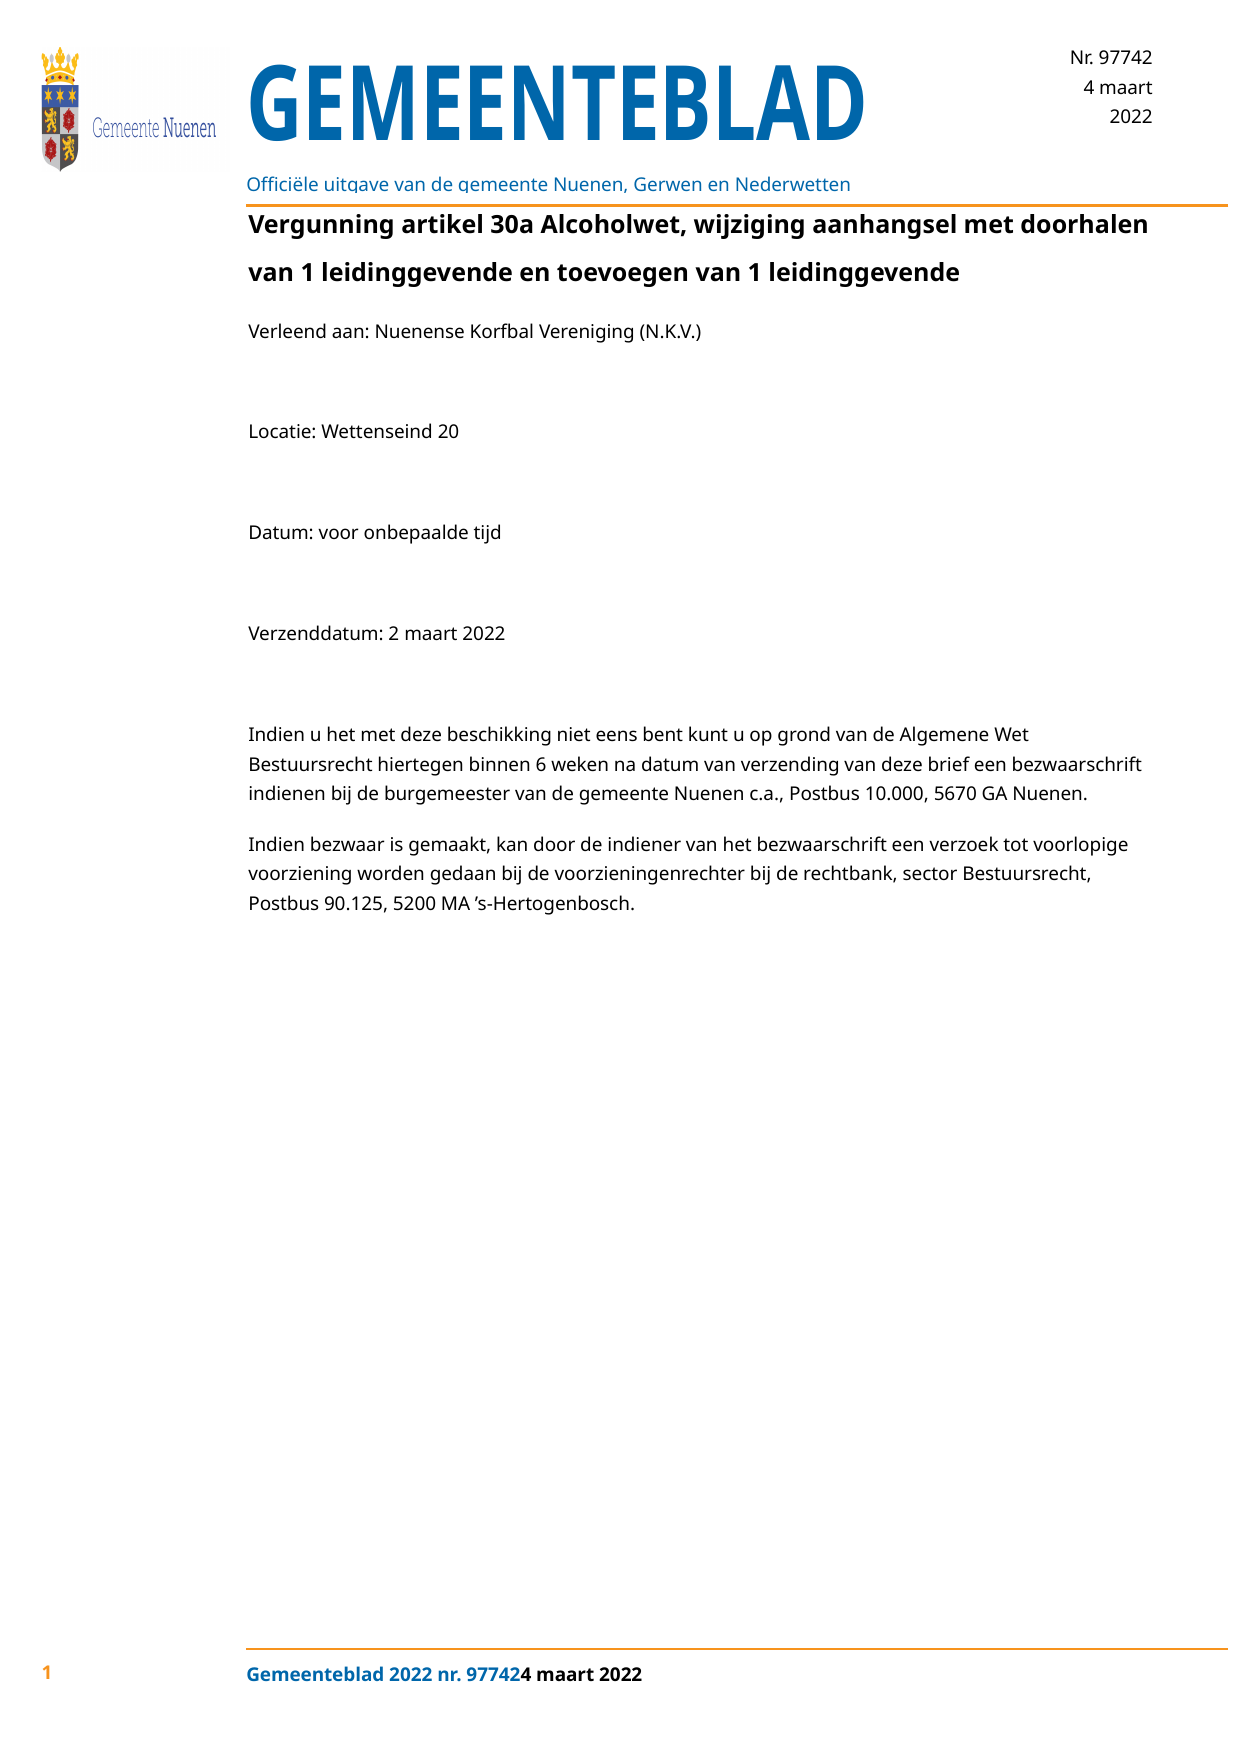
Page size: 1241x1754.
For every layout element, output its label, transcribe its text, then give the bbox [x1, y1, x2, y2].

text Datum: voor onbepaalde tijd [248, 519, 1152, 545]
text Indien u het met deze beschikking niet eens bent kunt u op grond van de Algemene Wet Bestuursrecht hiertegen binnen 6 weken na datum van verzending van deze brief een bezwaarschrift indienen bij de burgemeester van de gemeente Nuenen c.a., Postbus 10.000, 5670 GA Nuenen. [248, 721, 1152, 806]
text Verleend aan: Nuenense Korfbal Vereniging (N.K.V.) [248, 318, 1152, 344]
text Verzenddatum: 2 maart 2022 [248, 620, 1152, 646]
text Vergunning artikel 30a Alcoholwet, wijziging aanhangsel met doorhalen van 1 leidinggevende en toevoegen van 1 leidinggevende [248, 207, 1152, 288]
text Indien bezwaar is gemaakt, kan door de indiener van het bezwaarschrift een verzoek tot voorlopige voorziening worden gedaan bij de voorzieningenrechter bij de rechtbank, sector Bestuursrecht, Postbus 90.125, 5200 MA ’s-Hertogenbosch. [248, 831, 1152, 916]
text Locatie: Wettenseind 20 [248, 419, 1152, 444]
picture [41, 47, 231, 172]
